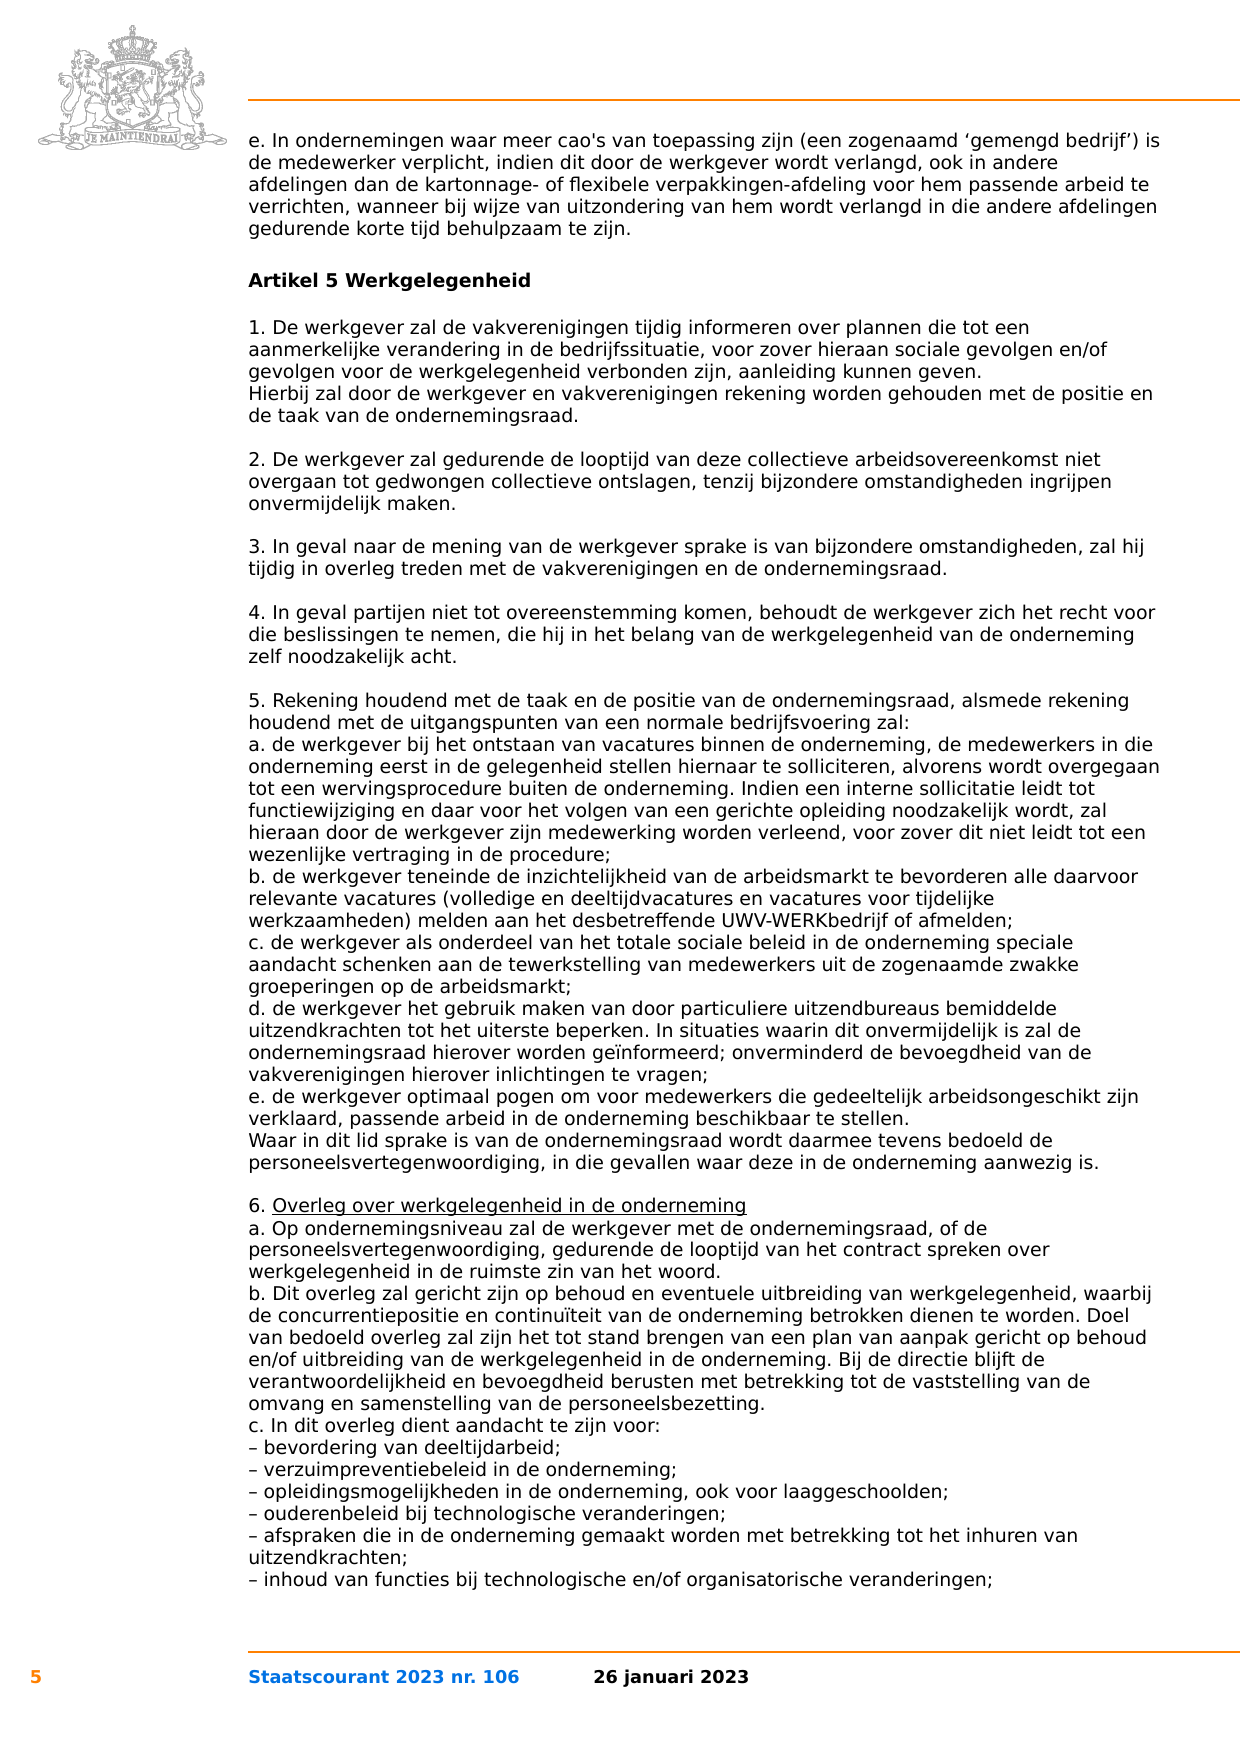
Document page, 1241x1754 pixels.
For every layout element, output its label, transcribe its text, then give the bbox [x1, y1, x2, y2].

text – ouderenbeleid bij technologische veranderingen; [248, 1503, 1163, 1525]
text – afspraken die in de onderneming gemaakt worden met betrekking tot het inhuren van uitzendkrachten; [248, 1525, 1163, 1569]
text 4. In geval partijen niet tot overeenstemming komen, behoudt de werkgever zich het recht voor die beslissingen te nemen, die hij in het belang van de werkgelegenheid van de onderneming zelf noodzakelijk acht. [248, 602, 1163, 668]
text 3. In geval naar de mening van de werkgever sprake is van bijzondere omstandigheden, zal hij tijdig in overleg treden met de vakverenigingen en de ondernemingsraad. [248, 536, 1163, 580]
text 6. Overleg over werkgelegenheid in de onderneming [248, 1195, 1163, 1217]
text b. Dit overleg zal gericht zijn op behoud en eventuele uitbreiding van werkgelegenheid, waarbij de concurrentiepositie en continuïteit van de onderneming betrokken dienen te worden. Doel van bedoeld overleg zal zijn het tot stand brengen van een plan van aanpak gericht op behoud en/of uitbreiding van de werkgelegenheid in de onderneming. Bij de directie blijft de verantwoordelijkheid en bevoegdheid berusten met betrekking tot de vaststelling van de omvang en samenstelling van de personeelsbezetting. [248, 1283, 1163, 1415]
text a. de werkgever bij het ontstaan van vacatures binnen de onderneming, de medewerkers in die onderneming eerst in de gelegenheid stellen hiernaar te solliciteren, alvorens wordt overgegaan tot een wervingsprocedure buiten de onderneming. Indien een interne sollicitatie leidt tot functiewijziging en daar voor het volgen van een gerichte opleiding noodzakelijk wordt, zal hieraan door de werkgever zijn medewerking worden verleend, voor zover dit niet leidt tot een wezenlijke vertraging in de procedure; [248, 734, 1163, 866]
text 5. Rekening houdend met de taak en de positie van de ondernemingsraad, alsmede rekening houdend met de uitgangspunten van een normale bedrijfsvoering zal: [248, 690, 1163, 734]
text Hierbij zal door de werkgever en vakverenigingen rekening worden gehouden met de positie en de taak van de ondernemingsraad. [248, 383, 1163, 427]
picture [38, 25, 227, 150]
text – bevordering van deeltijdarbeid; [248, 1437, 1163, 1459]
text d. de werkgever het gebruik maken van door particuliere uitzendbureaus bemiddelde uitzendkrachten tot het uiterste beperken. In situaties waarin dit onvermijdelijk is zal de ondernemingsraad hierover worden geïnformeerd; onverminderd de bevoegdheid van de vakverenigingen hierover inlichtingen te vragen; [248, 998, 1163, 1086]
subtitle Artikel 5 Werkgelegenheid [248, 270, 1163, 292]
text a. Op ondernemingsniveau zal de werkgever met de ondernemingsraad, of de personeelsvertegenwoordiging, gedurende de looptijd van het contract spreken over werkgelegenheid in de ruimste zin van het woord. [248, 1217, 1163, 1283]
text c. In dit overleg dient aandacht te zijn voor: [248, 1415, 1163, 1437]
text b. de werkgever teneinde de inzichtelijkheid van de arbeidsmarkt te bevorderen alle daarvoor relevante vacatures (volledige en deeltijdvacatures en vacatures voor tijdelijke werkzaamheden) melden aan het desbetreffende UWV-WERKbedrijf of afmelden; [248, 866, 1163, 932]
text – opleidingsmogelijkheden in de onderneming, ook voor laaggeschoolden; [248, 1481, 1163, 1503]
text – verzuimpreventiebeleid in de onderneming; [248, 1459, 1163, 1481]
text 1. De werkgever zal de vakverenigingen tijdig informeren over plannen die tot een aanmerkelijke verandering in de bedrijfssituatie, voor zover hieraan sociale gevolgen en/of gevolgen voor de werkgelegenheid verbonden zijn, aanleiding kunnen geven. [248, 317, 1163, 383]
text – inhoud van functies bij technologische en/of organisatorische veranderingen; [248, 1569, 1163, 1591]
text e. de werkgever optimaal pogen om voor medewerkers die gedeeltelijk arbeidsongeschikt zijn verklaard, passende arbeid in de onderneming beschikbaar te stellen. [248, 1086, 1163, 1129]
text c. de werkgever als onderdeel van het totale sociale beleid in de onderneming speciale aandacht schenken aan de tewerkstelling van medewerkers uit de zogenaamde zwakke groeperingen op de arbeidsmarkt; [248, 932, 1163, 998]
text e. In ondernemingen waar meer cao's van toepassing zijn (een zogenaamd ‘gemengd bedrijf’) is de medewerker verplicht, indien dit door de werkgever wordt verlangd, ook in andere afdelingen dan de kartonnage- of flexibele verpakkingen-afdeling voor hem passende arbeid te verrichten, wanneer bij wijze van uitzondering van hem wordt verlangd in die andere afdelingen gedurende korte tijd behulpzaam te zijn. [248, 130, 1163, 240]
text 2. De werkgever zal gedurende de looptijd van deze collectieve arbeidsovereenkomst niet overgaan tot gedwongen collectieve ontslagen, tenzij bijzondere omstandigheden ingrijpen onvermijdelijk maken. [248, 448, 1163, 514]
text Waar in dit lid sprake is van de ondernemingsraad wordt daarmee tevens bedoeld de personeelsvertegenwoordiging, in die gevallen waar deze in de onderneming aanwezig is. [248, 1129, 1163, 1173]
